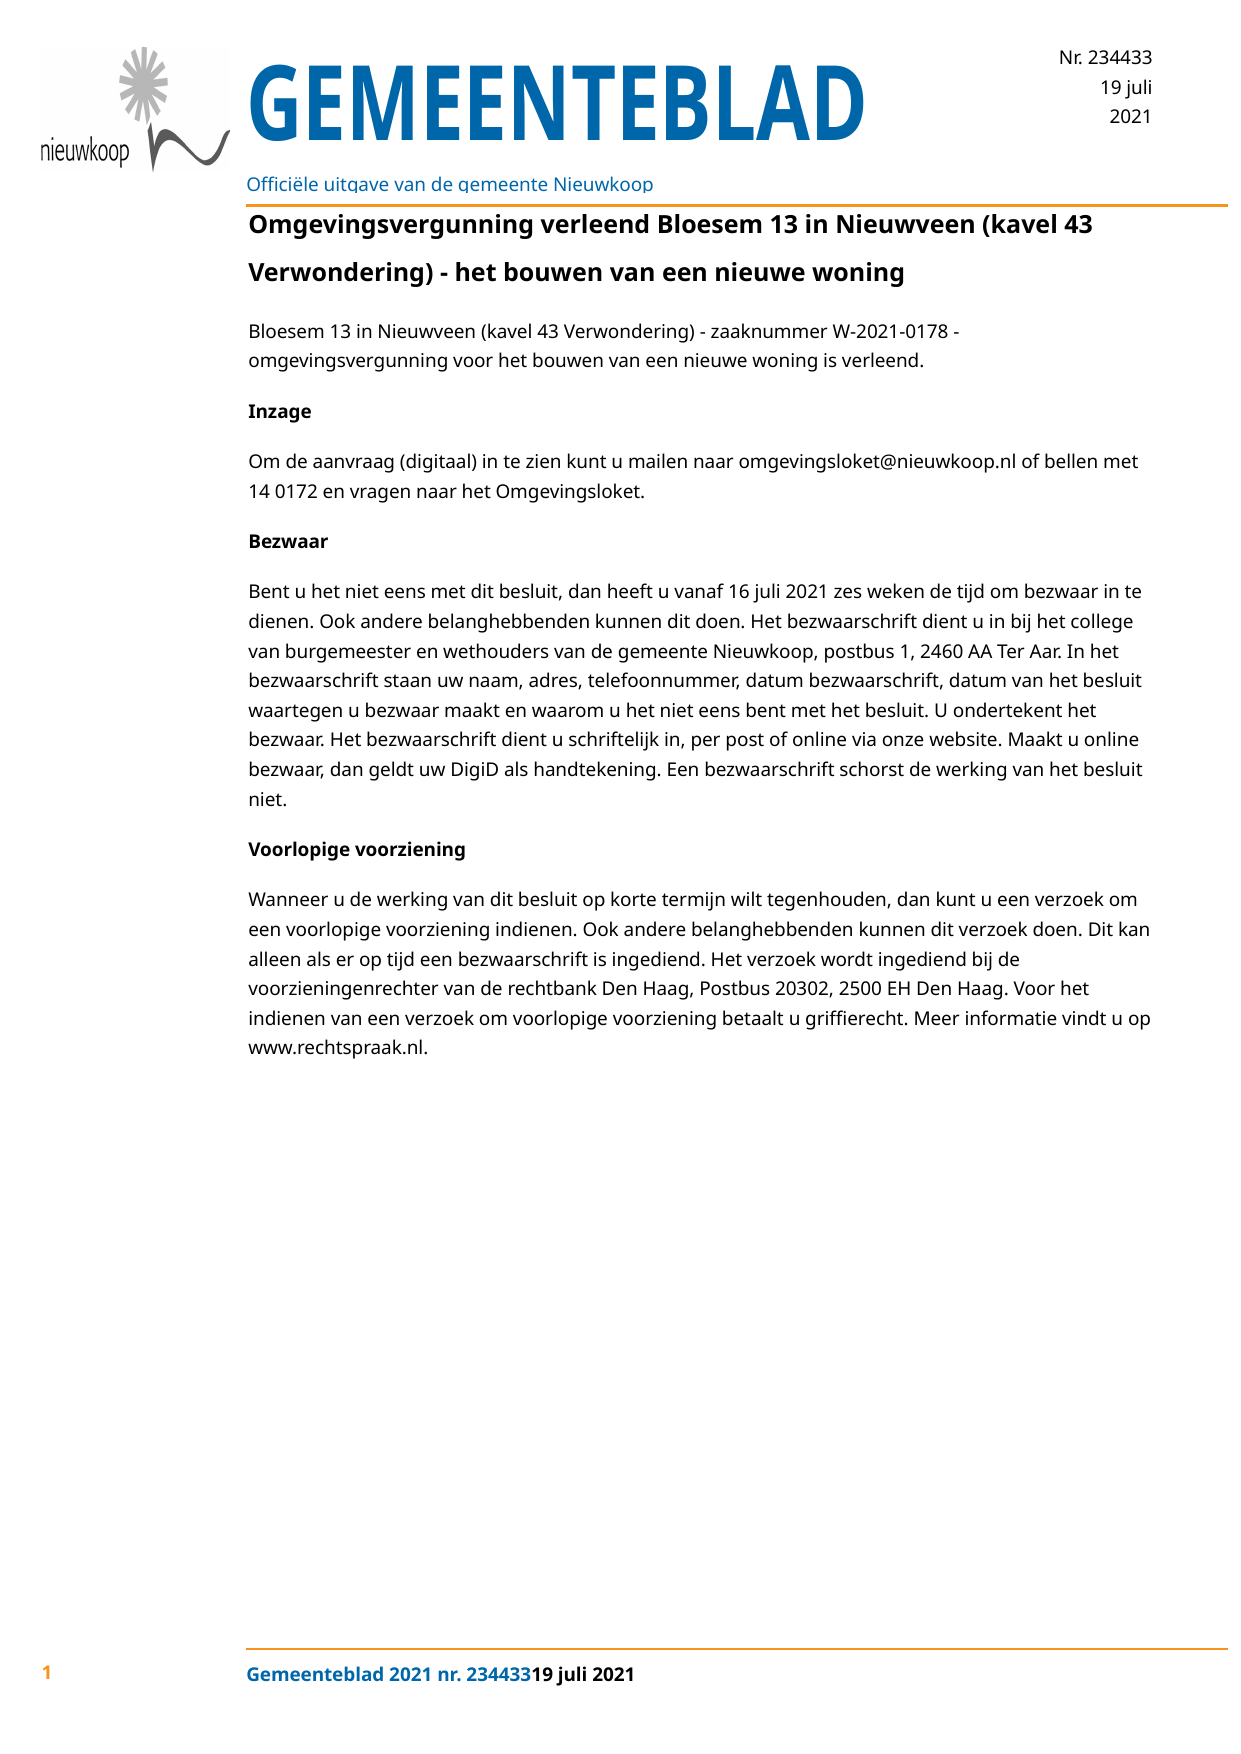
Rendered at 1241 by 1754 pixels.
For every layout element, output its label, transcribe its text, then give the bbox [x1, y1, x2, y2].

text Bent u het niet eens met dit besluit, dan heeft u vanaf 16 juli 2021 zes weken de tijd om bezwaar in te dienen. Ook andere belanghebbenden kunnen dit doen. Het bezwaarschrift dient u in bij het college van burgemeester en wethouders van de gemeente Nieuwkoop, postbus 1, 2460 AA Ter Aar. In het bezwaarschrift staan uw naam, adres, telefoonnummer, datum bezwaarschrift, datum van het besluit waartegen u bezwaar maakt en waarom u het niet eens bent met het besluit. U ondertekent het bezwaar. Het bezwaarschrift dient u schriftelijk in, per post of online via onze website. Maakt u online bezwaar, dan geldt uw DigiD als handtekening. Een bezwaarschrift schorst de werking van het besluit niet. [248, 579, 1152, 812]
text Omgevingsvergunning verleend Bloesem 13 in Nieuwveen (kavel 43 Verwondering) - het bouwen van een nieuwe woning [248, 207, 1152, 288]
text Bloesem 13 in Nieuwveen (kavel 43 Verwondering) - zaaknummer W-2021-0178 - omgevingsvergunning voor het bouwen van een nieuwe woning is verleend. [248, 318, 1152, 373]
text Voorlopige voorziening [248, 836, 1152, 862]
picture [41, 47, 231, 172]
text Om de aanvraag (digitaal) in te zien kunt u mailen naar omgevingsloket@nieuwkoop.nl of bellen met 14 0172 en vragen naar het Omgevingsloket. [248, 448, 1152, 504]
text Inzage [248, 398, 1152, 424]
text Bezwaar [248, 528, 1152, 554]
text Wanneer u de werking van dit besluit op korte termijn wilt tegenhouden, dan kunt u een verzoek om een voorlopige voorziening indienen. Ook andere belanghebbenden kunnen dit verzoek doen. Dit kan alleen als er op tijd een bezwaarschrift is ingediend. Het verzoek wordt ingediend bij de voorzieningenrechter van de rechtbank Den Haag, Postbus 20302, 2500 EH Den Haag. Voor het indienen van een verzoek om voorlopige voorziening betaalt u griffierecht. Meer informatie vindt u op www.rechtspraak.nl. [248, 887, 1152, 1060]
